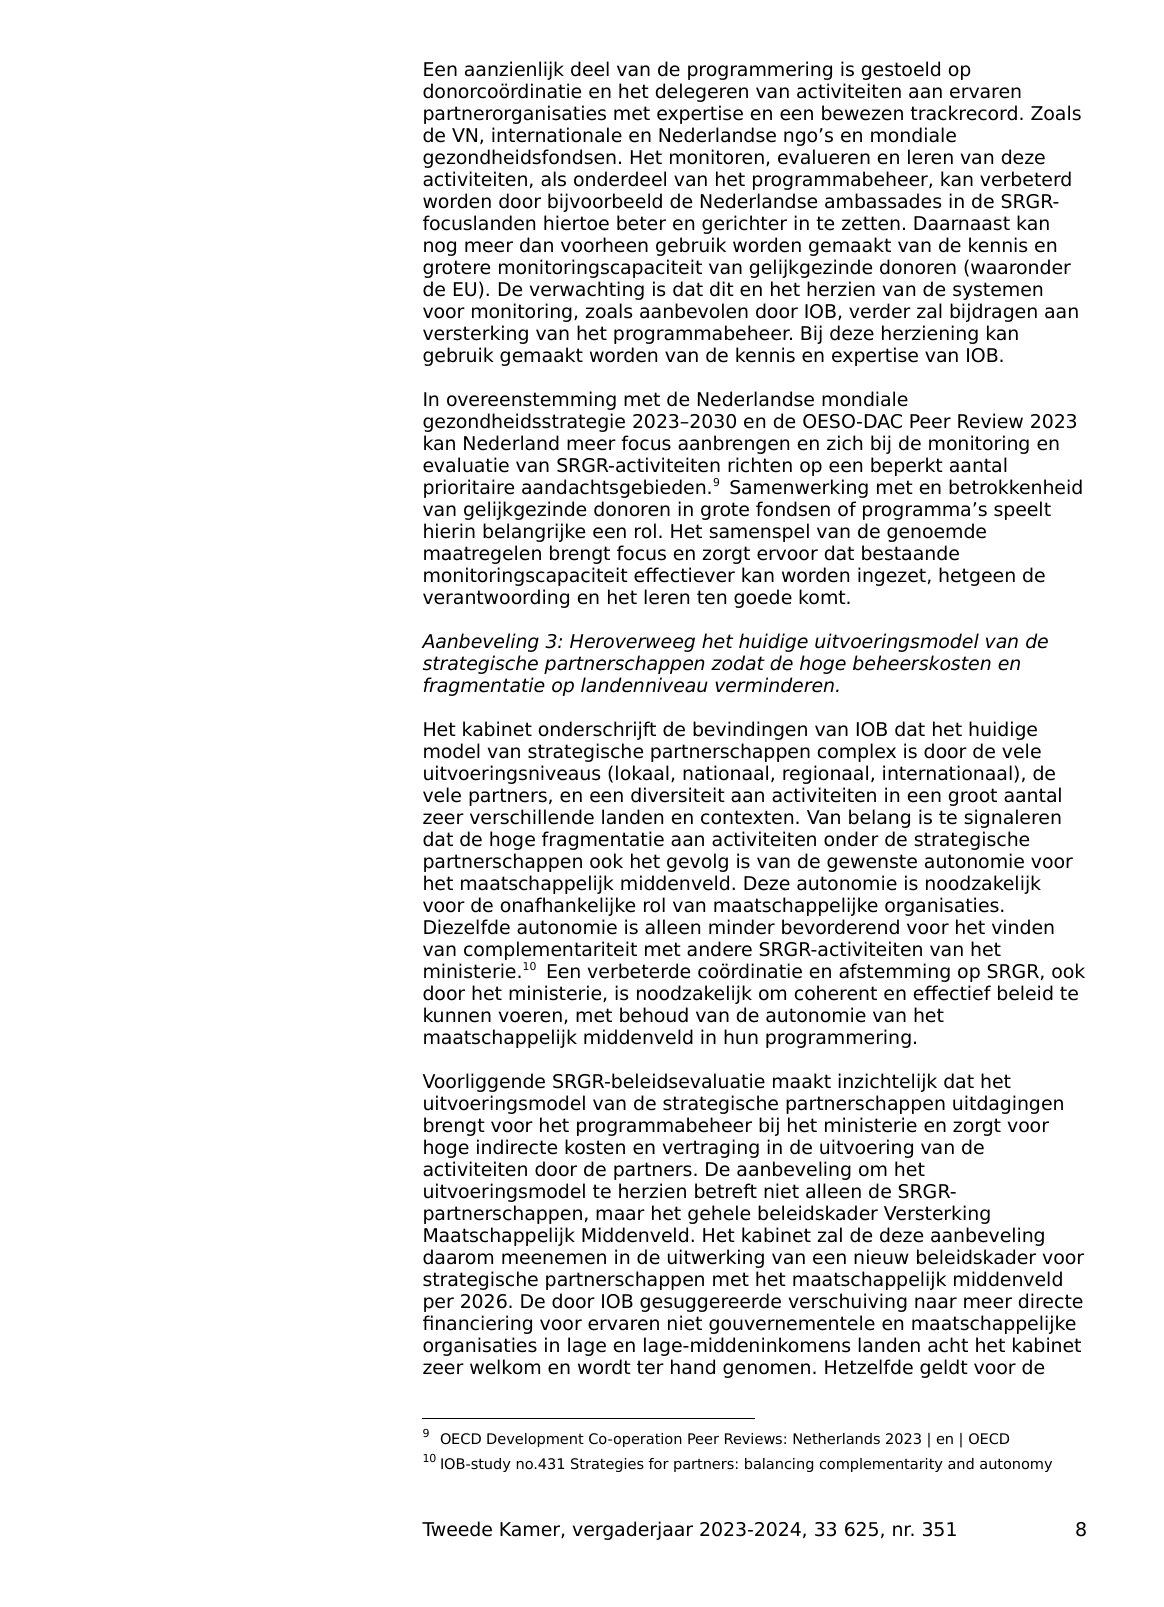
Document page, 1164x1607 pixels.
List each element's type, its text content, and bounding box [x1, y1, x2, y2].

text In overeenstemming met de Nederlandse mondiale gezondheidsstrategie 2023–2030 en de OESO-DAC Peer Review 2023 kan Nederland meer focus aanbrengen en zich bij de monitoring en evaluatie van SRGR-activiteiten richten op een beperkt aantal prioritaire aandachtsgebieden. Samenwerking met en betrokkenheid van gelijkgezinde donoren in grote fondsen of programma’s speelt hierin belangrijke een rol. Het samenspel van de genoemde maatregelen brengt focus en zorgt ervoor dat bestaande monitoringscapaciteit effectiever kan worden ingezet, hetgeen de verantwoording en het leren ten goede komt. [422, 389, 1087, 609]
text OECD Development Co-operation Peer Reviews: Netherlands 2023 | en | OECD [422, 1427, 1087, 1449]
text Een aanzienlijk deel van de programmering is gestoeld op donorcoördinatie en het delegeren van activiteiten aan ervaren partnerorganisaties met expertise en een bewezen trackrecord. Zoals de VN, internationale en Nederlandse ngo’s en mondiale gezondheidsfondsen. Het monitoren, evalueren en leren van deze activiteiten, als onderdeel van het programmabeheer, kan verbeterd worden door bijvoorbeeld de Nederlandse ambassades in de SRGR-focuslanden hiertoe beter en gerichter in te zetten. Daarnaast kan nog meer dan voorheen gebruik worden gemaakt van de kennis en grotere monitoringscapaciteit van gelijkgezinde donoren (waaronder de EU). De verwachting is dat dit en het herzien van de systemen voor monitoring, zoals aanbevolen door IOB, verder zal bijdragen aan versterking van het programmabeheer. Bij deze herziening kan gebruik gemaakt worden van de kennis en expertise van IOB. [422, 59, 1087, 367]
text Voorliggende SRGR-beleidsevaluatie maakt inzichtelijk dat het uitvoeringsmodel van de strategische partnerschappen uitdagingen brengt voor het programmabeheer bij het ministerie en zorgt voor hoge indirecte kosten en vertraging in de uitvoering van de activiteiten door de partners. De aanbeveling om het uitvoeringsmodel te herzien betreft niet alleen de SRGR-partnerschappen, maar het gehele beleidskader Versterking Maatschappelijk Middenveld. Het kabinet zal de deze aanbeveling daarom meenemen in de uitwerking van een nieuw beleidskader voor strategische partnerschappen met het maatschappelijk middenveld per 2026. De door IOB gesuggereerde verschuiving naar meer directe financiering voor ervaren niet gouvernementele en maatschappelijke organisaties in lage en lage-middeninkomens landen acht het kabinet zeer welkom en wordt ter hand genomen. Hetzelfde geldt voor de [422, 1071, 1087, 1379]
text Aanbeveling 3: Heroverweeg het huidige uitvoeringsmodel van de strategische partnerschappen zodat de hoge beheerskosten en fragmentatie op landenniveau verminderen. [422, 631, 1087, 697]
text IOB-study no.431 Strategies for partners: balancing complementarity and autonomy [422, 1452, 1087, 1474]
text Het kabinet onderschrijft de bevindingen van IOB dat het huidige model van strategische partnerschappen complex is door de vele uitvoeringsniveaus (lokaal, nationaal, regionaal, internationaal), de vele partners, en een diversiteit aan activiteiten in een groot aantal zeer verschillende landen en contexten. Van belang is te signaleren dat de hoge fragmentatie aan activiteiten onder de strategische partnerschappen ook het gevolg is van de gewenste autonomie voor het maatschappelijk middenveld. Deze autonomie is noodzakelijk voor de onafhankelijke rol van maatschappelijke organisaties. Diezelfde autonomie is alleen minder bevorderend voor het vinden van complementariteit met andere SRGR-activiteiten van het ministerie. Een verbeterde coördinatie en afstemming op SRGR, ook door het ministerie, is noodzakelijk om coherent en effectief beleid te kunnen voeren, met behoud van de autonomie van het maatschappelijk middenveld in hun programmering. [422, 719, 1087, 1049]
